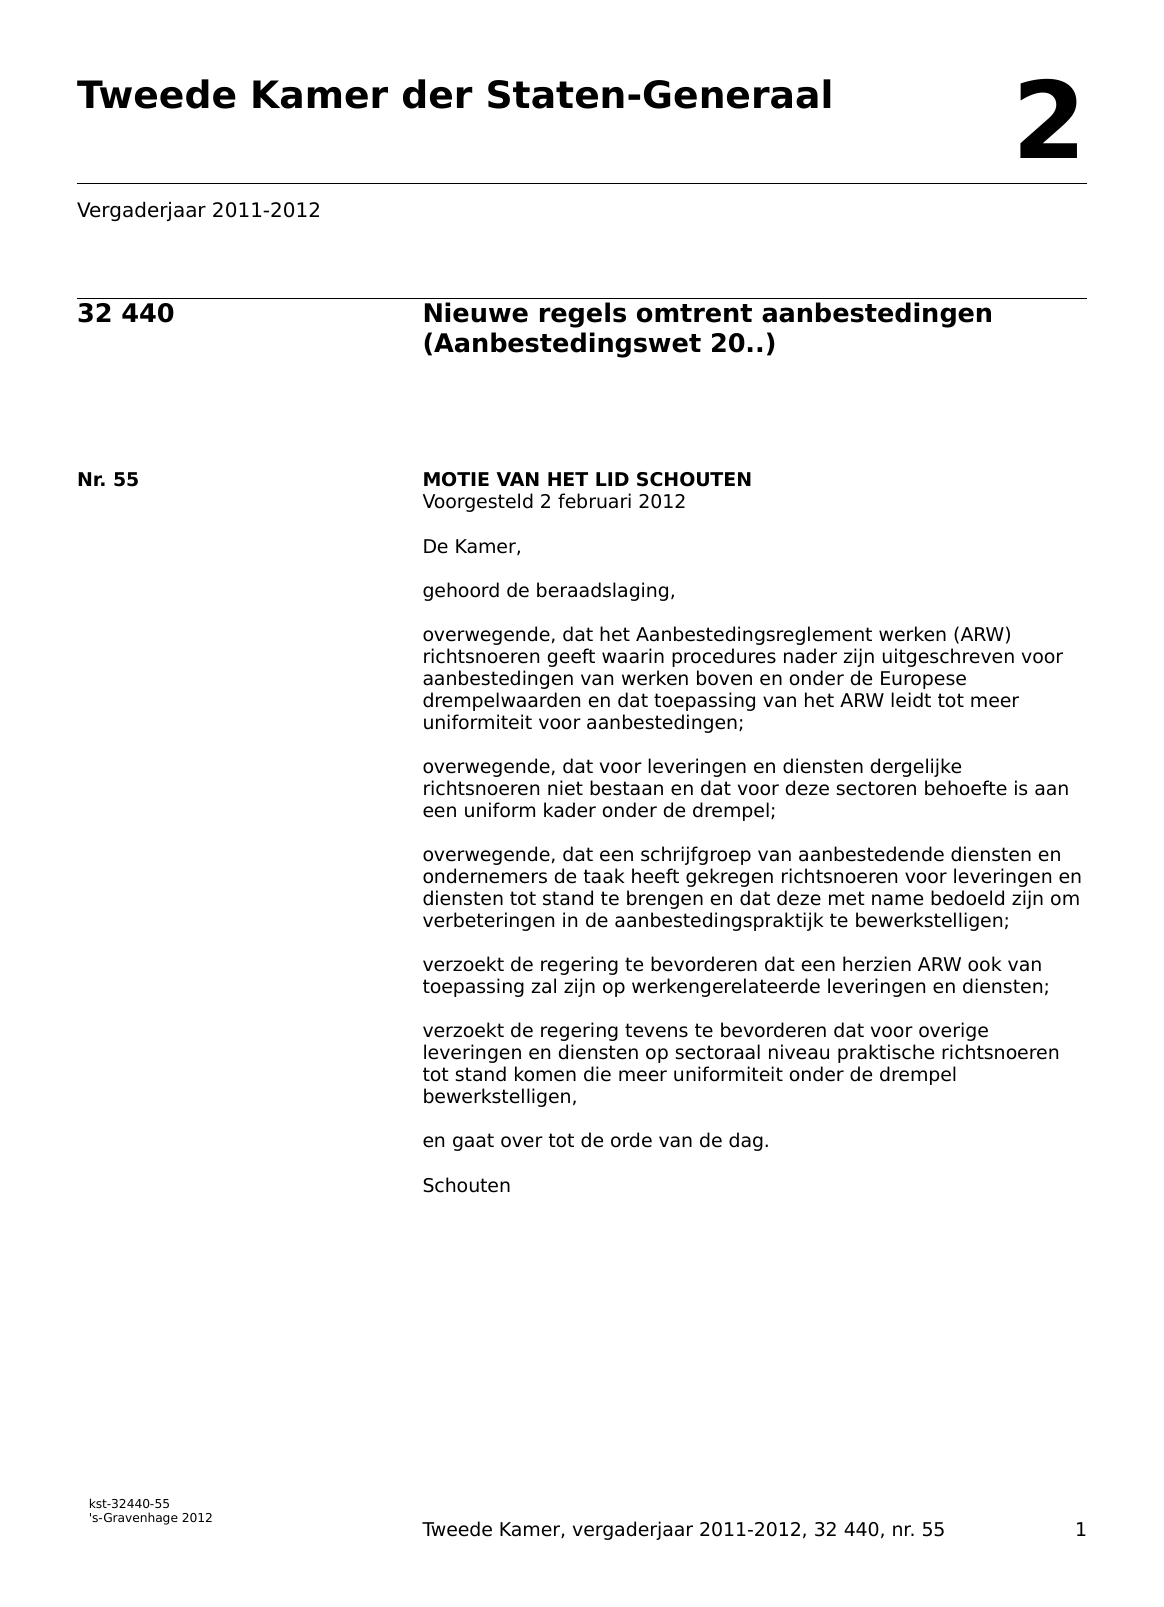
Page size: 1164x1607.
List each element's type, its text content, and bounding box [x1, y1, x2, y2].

text overwegende, dat een schrijfgroep van aanbestedende diensten en ondernemers de taak heeft gekregen richtsnoeren voor leveringen en diensten tot stand te brengen en dat deze met name bedoeld zijn om verbeteringen in de aanbestedingspraktijk te bewerkstelligen; [422, 844, 1087, 932]
table_cell Vergaderjaar 2011-2012 [77, 184, 1087, 298]
text gehoord de beraadslaging, [422, 580, 1087, 602]
text Voorgesteld 2 februari 2012 [422, 491, 1087, 513]
text en gaat over tot de orde van de dag. [422, 1130, 1087, 1152]
text De Kamer, [422, 536, 1087, 557]
text Schouten [422, 1174, 1087, 1197]
subtitle Nr. 55 MOTIE VAN HET LID SCHOUTEN [77, 469, 1087, 491]
subtitle 32 440 Nieuwe regels omtrent aanbestedingen (Aanbestedingswet 20..) [77, 299, 1087, 358]
text verzoekt de regering te bevorderen dat een herzien ARW ook van toepassing zal zijn op werkengerelateerde leveringen en diensten; [422, 954, 1087, 998]
table_header Tweede Kamer der Staten-Generaal [77, 59, 886, 183]
text overwegende, dat voor leveringen en diensten dergelijke richtsnoeren niet bestaan en dat voor deze sectoren behoefte is aan een uniform kader onder de drempel; [422, 756, 1087, 822]
text 's-Gravenhage 2012 [88, 1511, 323, 1525]
text overwegende, dat het Aanbestedingsreglement werken (ARW) richtsnoeren geeft waarin procedures nader zijn uitgeschreven voor aanbestedingen van werken boven en onder de Europese drempelwaarden en dat toepassing van het ARW leidt tot meer uniformiteit voor aanbestedingen; [422, 624, 1087, 734]
text kst-32440-55 [88, 1497, 323, 1511]
text verzoekt de regering tevens te bevorderen dat voor overige leveringen en diensten op sectoraal niveau praktische richtsnoeren tot stand komen die meer uniformiteit onder de drempel bewerkstelligen, [422, 1020, 1087, 1108]
table_header 2 [886, 59, 1087, 183]
